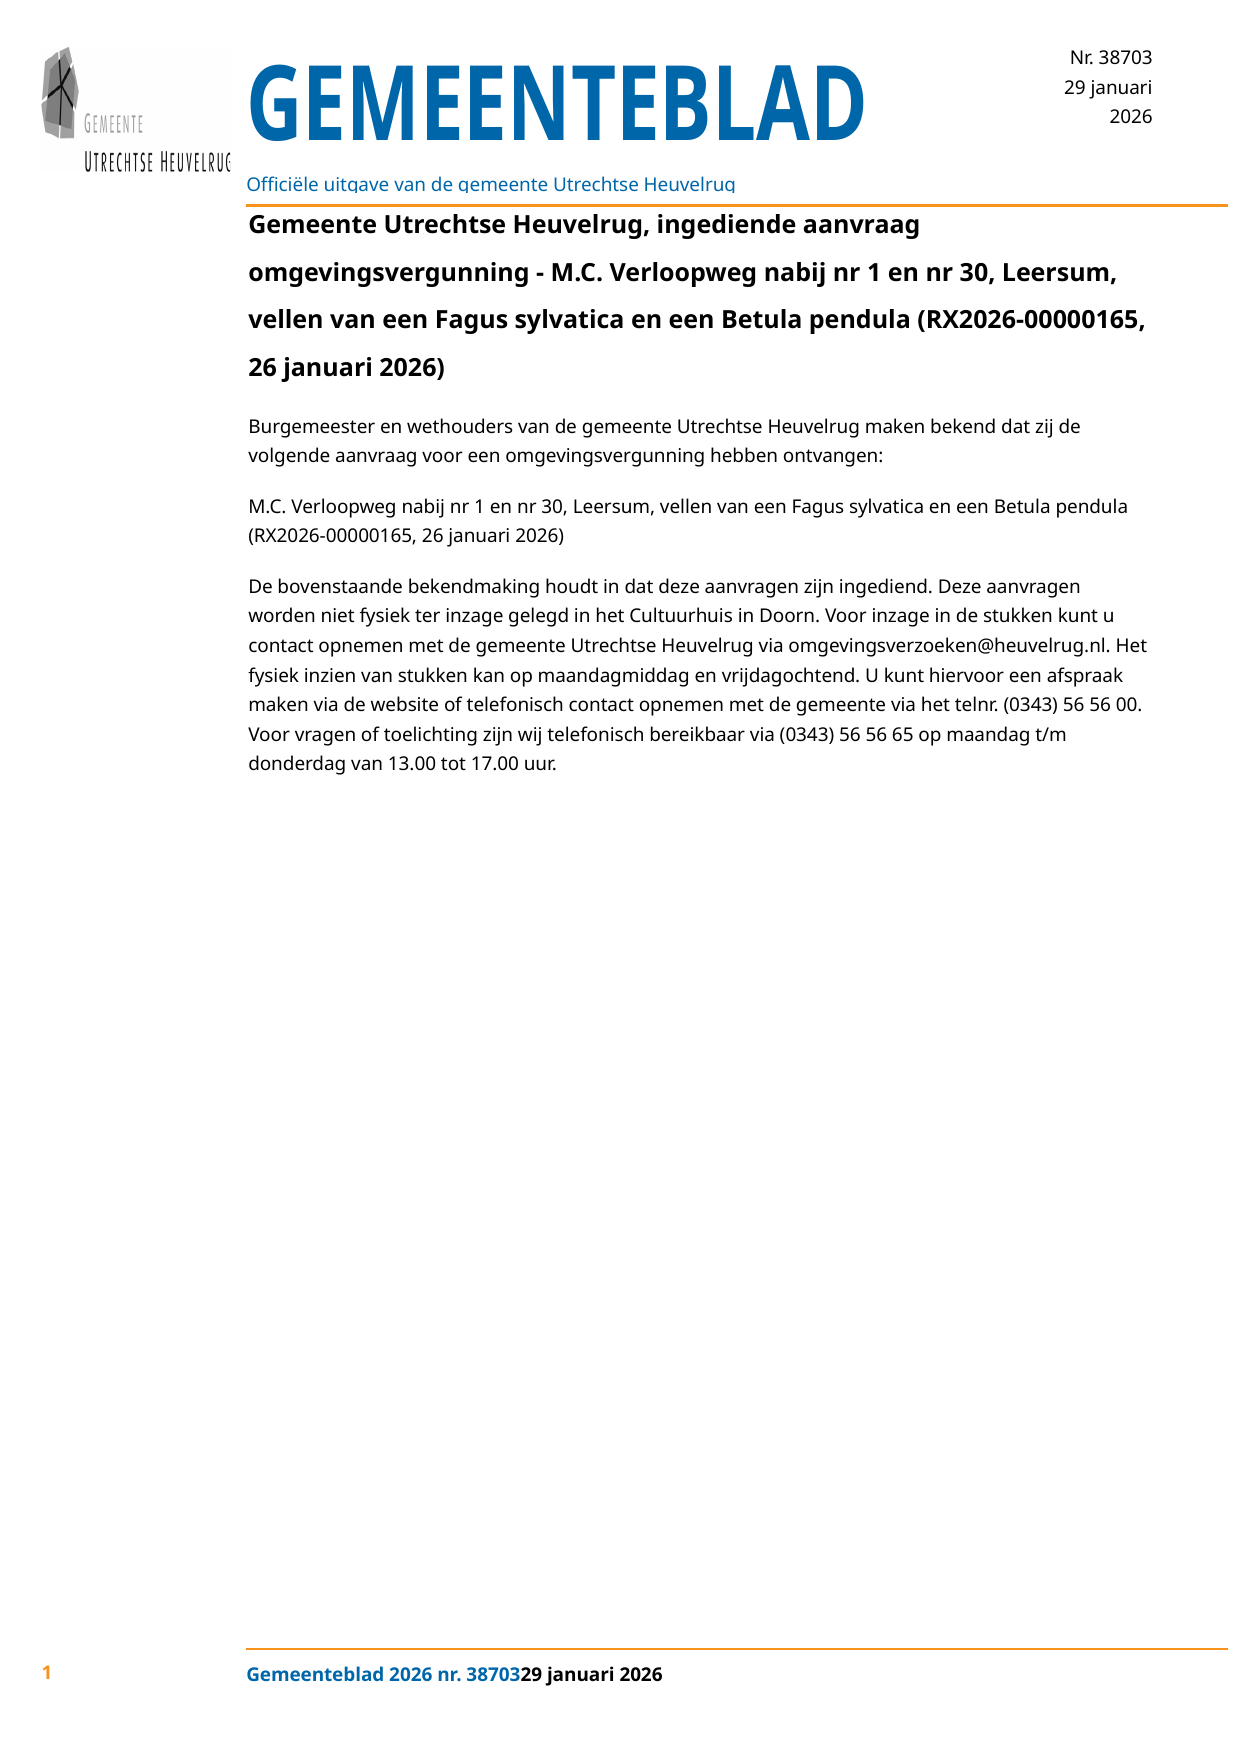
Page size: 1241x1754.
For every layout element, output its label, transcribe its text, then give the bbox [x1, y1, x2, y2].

text De bovenstaande bekendmaking houdt in dat deze aanvragen zijn ingediend. Deze aanvragen worden niet fysiek ter inzage gelegd in het Cultuurhuis in Doorn. Voor inzage in de stukken kunt u contact opnemen met de gemeente Utrechtse Heuvelrug via omgevingsverzoeken@heuvelrug.nl. Het fysiek inzien van stukken kan op maandagmiddag en vrijdagochtend. U kunt hiervoor een afspraak maken via de website of telefonisch contact opnemen met de gemeente via het telnr. (0343) 56 56 00. Voor vragen of toelichting zijn wij telefonisch bereikbaar via (0343) 56 56 65 op maandag t/m donderdag van 13.00 tot 17.00 uur. [248, 573, 1152, 776]
picture [41, 47, 231, 172]
text Gemeente Utrechtse Heuvelrug, ingediende aanvraag omgevingsvergunning - M.C. Verloopweg nabij nr 1 en nr 30, Leersum, vellen van een Fagus sylvatica en een Betula pendula (RX2026-00000165, 26 januari 2026) [248, 207, 1152, 384]
text M.C. Verloopweg nabij nr 1 en nr 30, Leersum, vellen van een Fagus sylvatica en een Betula pendula (RX2026-00000165, 26 januari 2026) [248, 493, 1152, 548]
text Burgemeester en wethouders van de gemeente Utrechtse Heuvelrug maken bekend dat zij de volgende aanvraag voor een omgevingsvergunning hebben ontvangen: [248, 413, 1152, 468]
